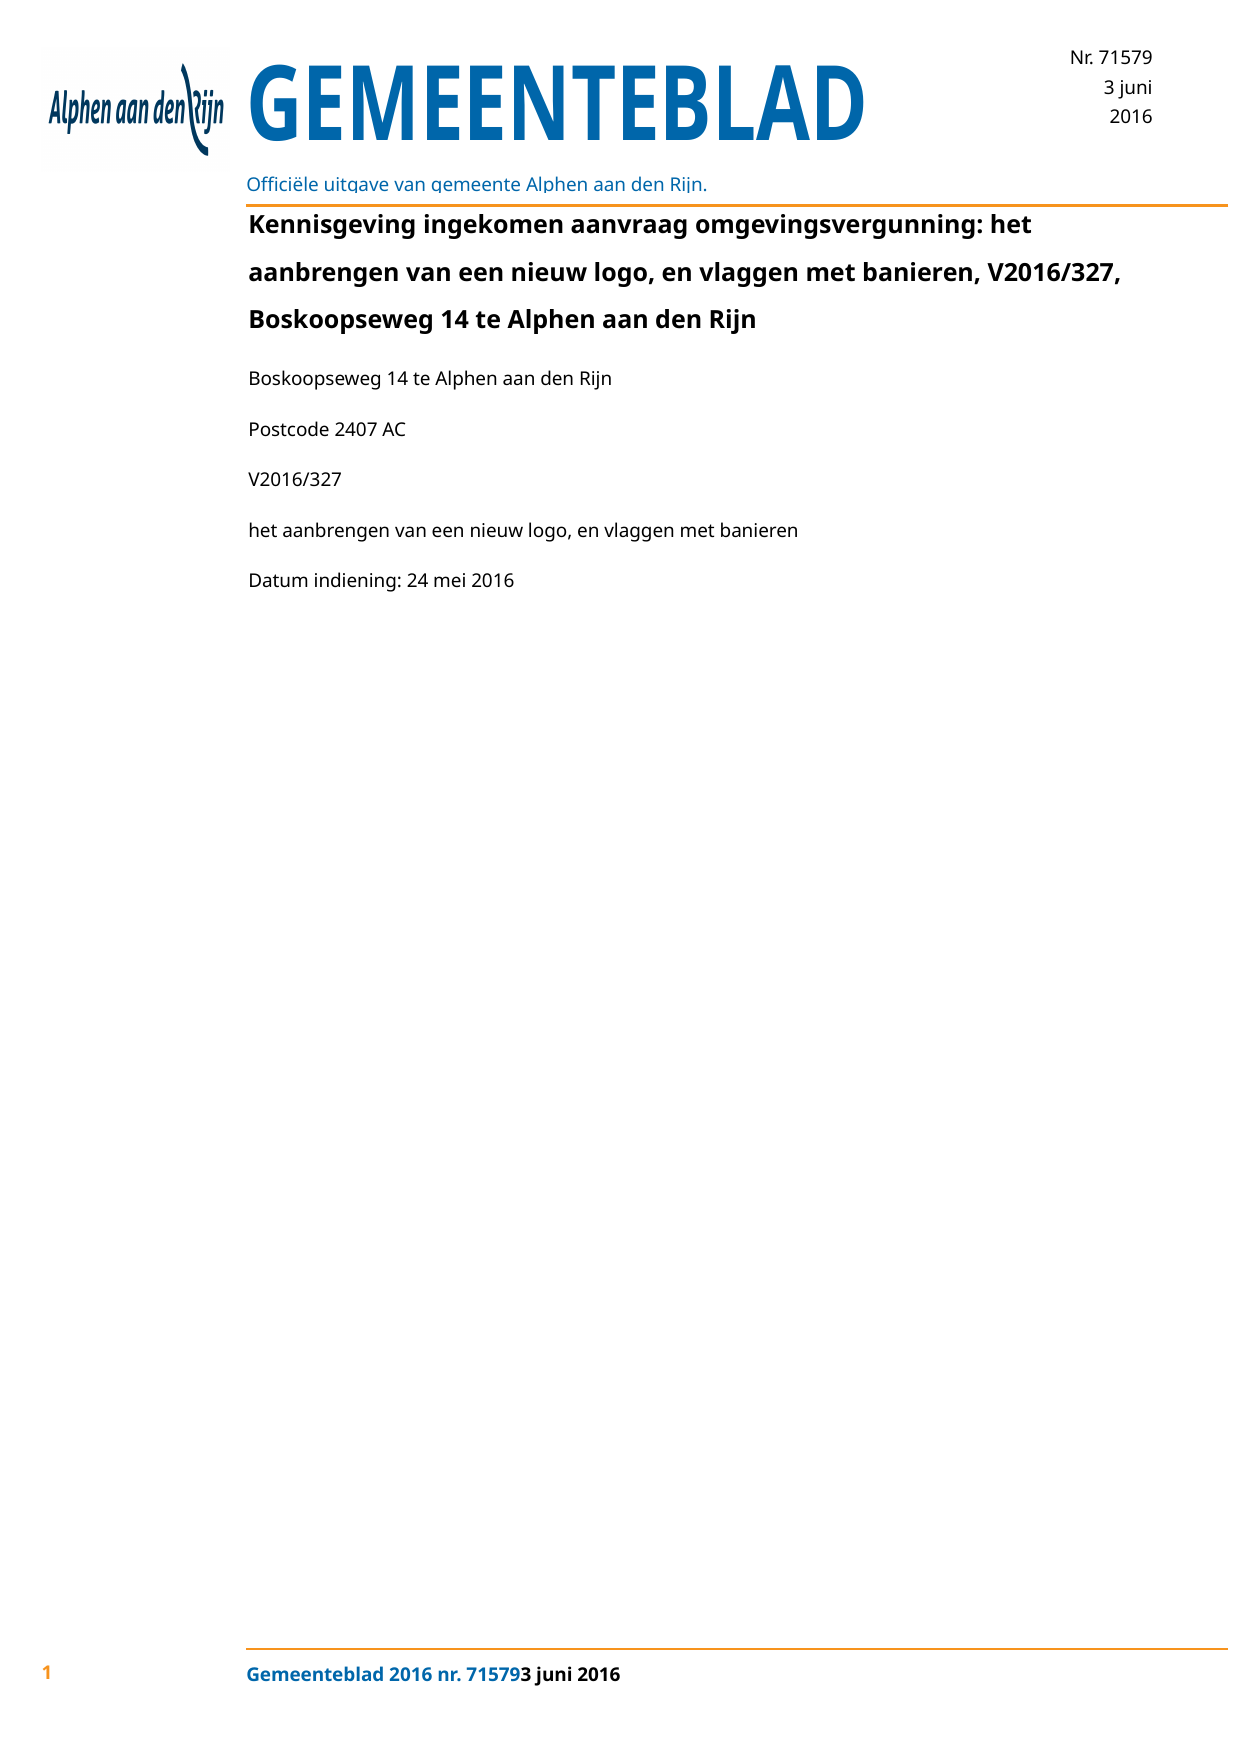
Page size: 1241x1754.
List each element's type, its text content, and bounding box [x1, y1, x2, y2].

picture [41, 47, 231, 172]
text V2016/327 [248, 466, 1152, 492]
text Boskoopseweg 14 te Alphen aan den Rijn [248, 366, 1152, 391]
text Datum indiening: 24 mei 2016 [248, 567, 1152, 593]
text Postcode 2407 AC [248, 416, 1152, 442]
text Kennisgeving ingekomen aanvraag omgevingsvergunning: het aanbrengen van een nieuw logo, en vlaggen met banieren, V2016/327, Boskoopseweg 14 te Alphen aan den Rijn [248, 207, 1152, 336]
text het aanbrengen van een nieuw logo, en vlaggen met banieren [248, 517, 1152, 542]
